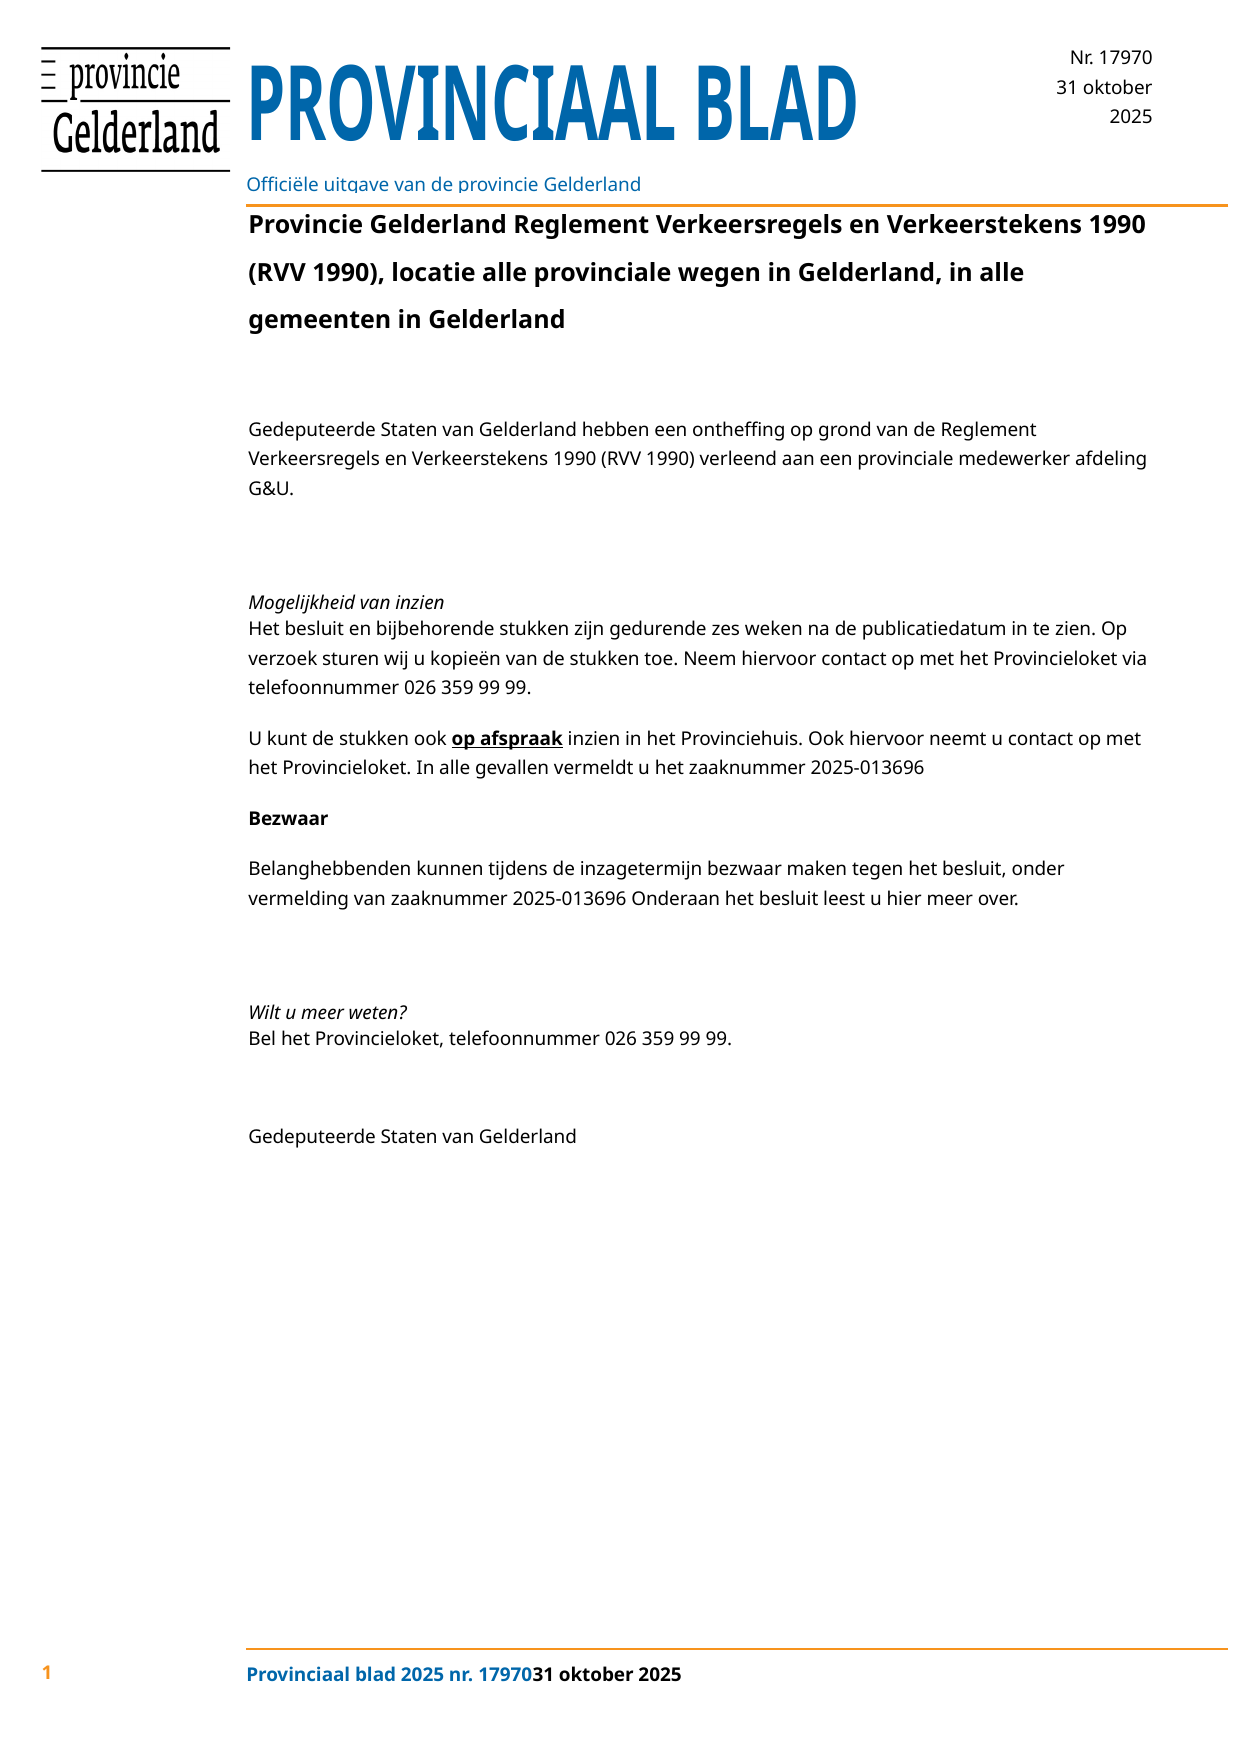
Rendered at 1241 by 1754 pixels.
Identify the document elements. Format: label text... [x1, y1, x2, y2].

text Gedeputeerde Staten van Gelderland [248, 1123, 1152, 1149]
text Belanghebbenden kunnen tijdens de inzagetermijn bezwaar maken tegen het besluit, onder vermelding van zaaknummer 2025-013696 Onderaan het besluit leest u hier meer over. [248, 855, 1152, 911]
text Gedeputeerde Staten van Gelderland hebben een ontheffing op grond van de Reglement Verkeersregels en Verkeerstekens 1990 (RVV 1990) verleend aan een provinciale medewerker afdeling G&U. [248, 416, 1152, 501]
text Mogelijkheid van inzien [248, 589, 1152, 615]
text Wilt u meer weten? [248, 999, 1152, 1025]
text Bel het Provincieloket, telefoonnummer 026 359 99 99. [248, 1025, 1152, 1051]
text Provincie Gelderland Reglement Verkeersregels en Verkeerstekens 1990 (RVV 1990), locatie alle provinciale wegen in Gelderland, in alle gemeenten in Gelderland [248, 207, 1152, 336]
text Bezwaar [248, 805, 1152, 831]
text U kunt de stukken ook op afspraak inzien in het Provinciehuis. Ook hiervoor neemt u contact op met het Provincieloket. In alle gevallen vermeldt u het zaaknummer 2025-013696 [248, 725, 1152, 780]
picture [41, 47, 231, 172]
text Het besluit en bijbehorende stukken zijn gedurende zes weken na de publicatiedatum in te zien. Op verzoek sturen wij u kopieën van de stukken toe. Neem hiervoor contact op met het Provincieloket via telefoonnummer 026 359 99 99. [248, 615, 1152, 700]
